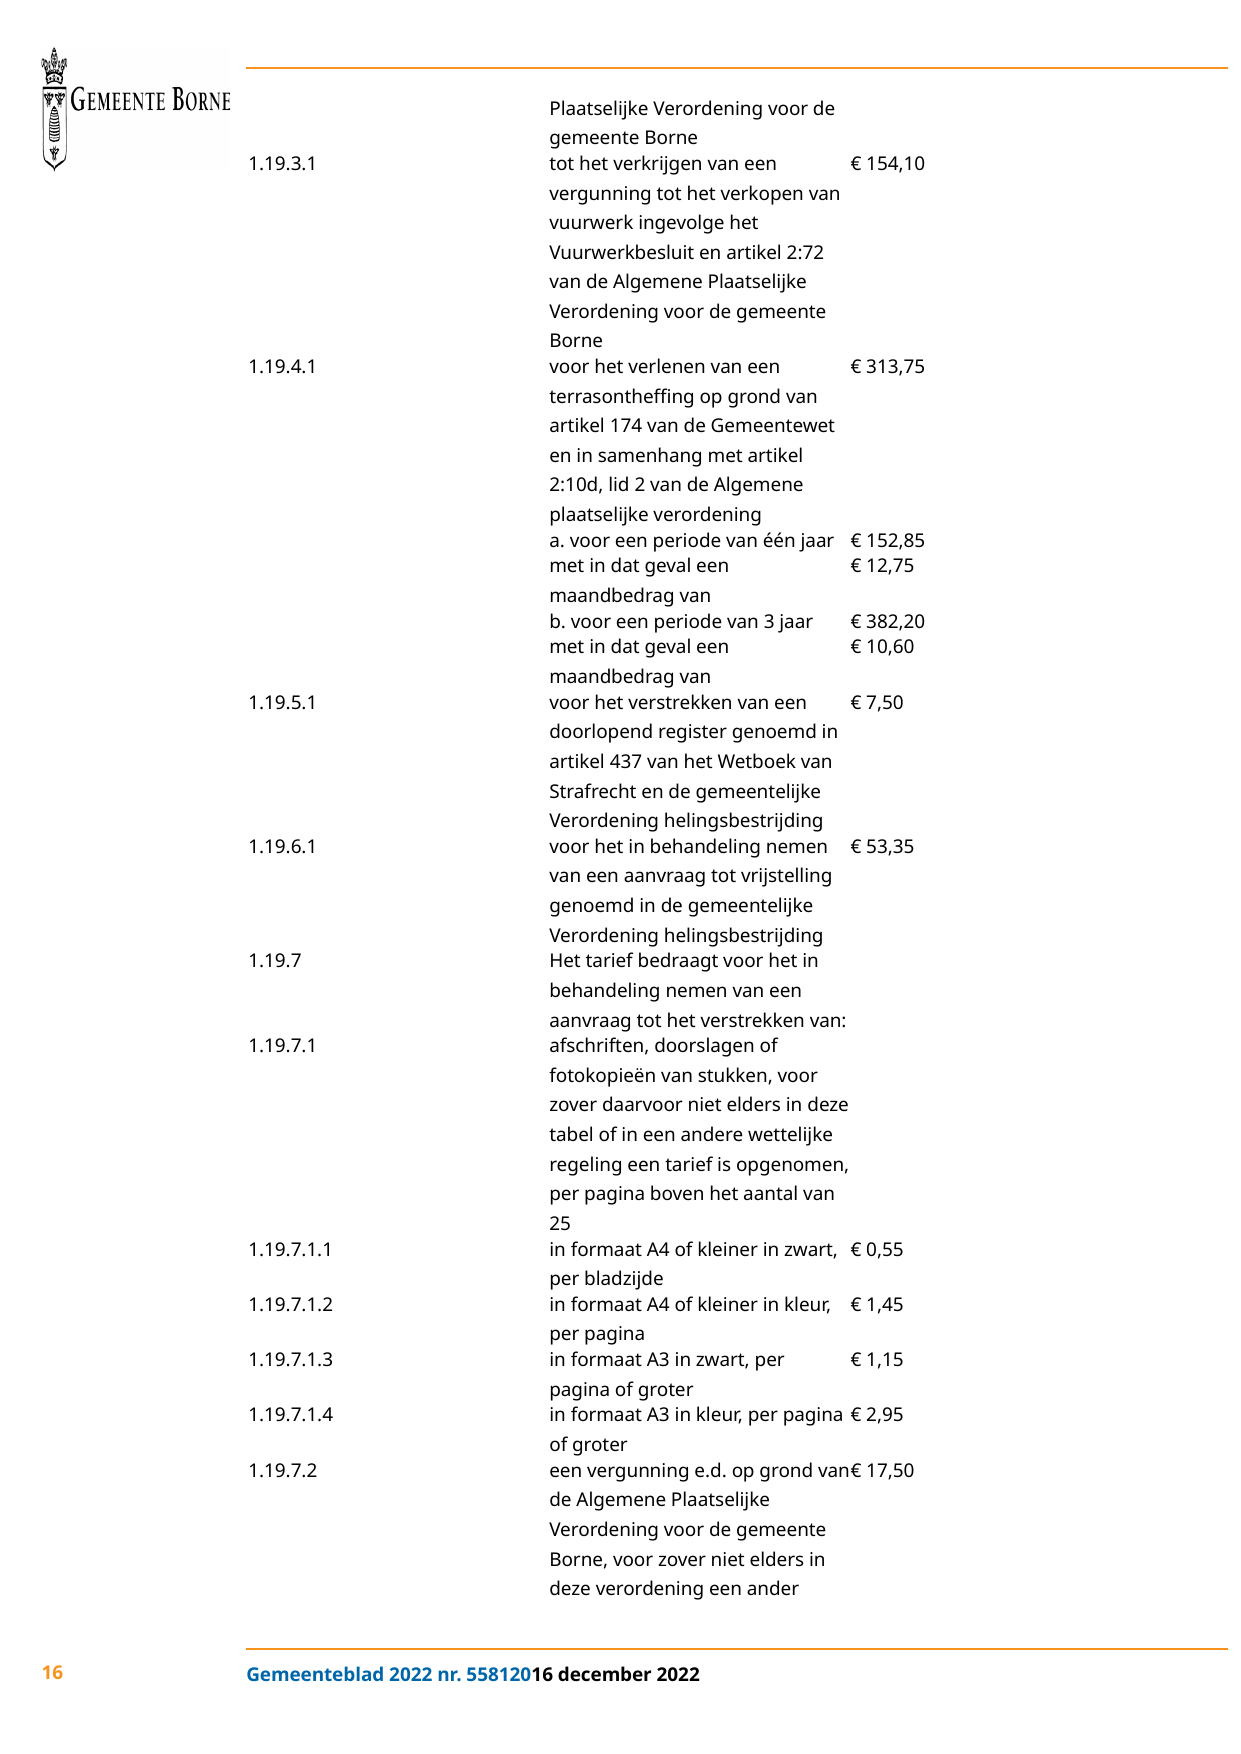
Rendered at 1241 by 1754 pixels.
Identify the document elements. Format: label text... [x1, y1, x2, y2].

table_cell 1.19.7.2 [248, 1457, 549, 1601]
table_cell in formaat A3 in kleur, per pagina of groter [549, 1402, 850, 1457]
table_cell € 1,45 [850, 1291, 1152, 1346]
table_cell voor het verlenen van een terrasontheffing op grond van artikel 174 van de Gemeentewet en in samenhang met artikel 2:10d, lid 2 van de Algemene plaatselijke verordening [549, 353, 850, 527]
table_cell € 1,15 [850, 1346, 1152, 1402]
table_cell in formaat A4 of kleiner in kleur, per pagina [549, 1291, 850, 1346]
table_cell in formaat A4 of kleiner in zwart, per bladzijde [549, 1236, 850, 1291]
table_cell Plaatselijke Verordening voor de gemeente Borne [549, 95, 850, 150]
table_cell 1.19.6.1 [248, 833, 549, 948]
table_cell [248, 527, 549, 553]
table_cell voor het in behandeling nemen van een aanvraag tot vrijstelling genoemd in de gemeentelijke Verordening helingsbestrijding [549, 833, 850, 948]
table_cell [248, 608, 549, 634]
table_cell b. voor een periode van 3 jaar [549, 608, 850, 634]
table_cell € 152,85 [850, 527, 1152, 553]
table_cell voor het verstrekken van een doorlopend register genoemd in artikel 437 van het Wetboek van Strafrecht en de gemeentelijke Verordening helingsbestrijding [549, 689, 850, 833]
table_cell € 313,75 [850, 353, 1152, 527]
table_cell € 17,50 [850, 1457, 1152, 1601]
table_cell 1.19.7.1.3 [248, 1346, 549, 1402]
table_cell met in dat geval een maandbedrag van [549, 553, 850, 608]
table_cell 1.19.7.1.1 [248, 1236, 549, 1291]
table_cell 1.19.7.1.4 [248, 1402, 549, 1457]
table_cell 1.19.3.1 [248, 150, 549, 353]
table_cell [248, 95, 549, 150]
table_cell [850, 1033, 1152, 1236]
table_cell € 10,60 [850, 634, 1152, 689]
table_cell € 12,75 [850, 553, 1152, 608]
table_cell [248, 634, 549, 689]
table_cell 1.19.7 [248, 948, 549, 1032]
table_cell een vergunning e.d. op grond van de Algemene Plaatselijke Verordening voor de gemeente Borne, voor zover niet elders in deze verordening een ander [549, 1457, 850, 1601]
table_cell [850, 948, 1152, 1032]
table_cell 1.19.7.1.2 [248, 1291, 549, 1346]
table_cell 1.19.4.1 [248, 353, 549, 527]
table_cell afschriften, doorslagen of fotokopieën van stukken, voor zover daarvoor niet elders in deze tabel of in een andere wettelijke regeling een tarief is opgenomen, per pagina boven het aantal van 25 [549, 1033, 850, 1236]
picture [41, 47, 231, 172]
table_cell met in dat geval een maandbedrag van [549, 634, 850, 689]
table_cell 1.19.7.1 [248, 1033, 549, 1236]
table_cell a. voor een periode van één jaar [549, 527, 850, 553]
table_cell in formaat A3 in zwart, per pagina of groter [549, 1346, 850, 1402]
table_cell tot het verkrijgen van een vergunning tot het verkopen van vuurwerk ingevolge het Vuurwerkbesluit en artikel 2:72 van de Algemene Plaatselijke Verordening voor de gemeente Borne [549, 150, 850, 353]
table_cell € 53,35 [850, 833, 1152, 948]
table_cell [248, 553, 549, 608]
table_cell € 2,95 [850, 1402, 1152, 1457]
table_cell € 154,10 [850, 150, 1152, 353]
table_cell € 0,55 [850, 1236, 1152, 1291]
table_cell Het tarief bedraagt voor het in behandeling nemen van een aanvraag tot het verstrekken van: [549, 948, 850, 1032]
table_cell € 382,20 [850, 608, 1152, 634]
table_cell € 7,50 [850, 689, 1152, 833]
table_cell 1.19.5.1 [248, 689, 549, 833]
table_cell [850, 95, 1152, 150]
